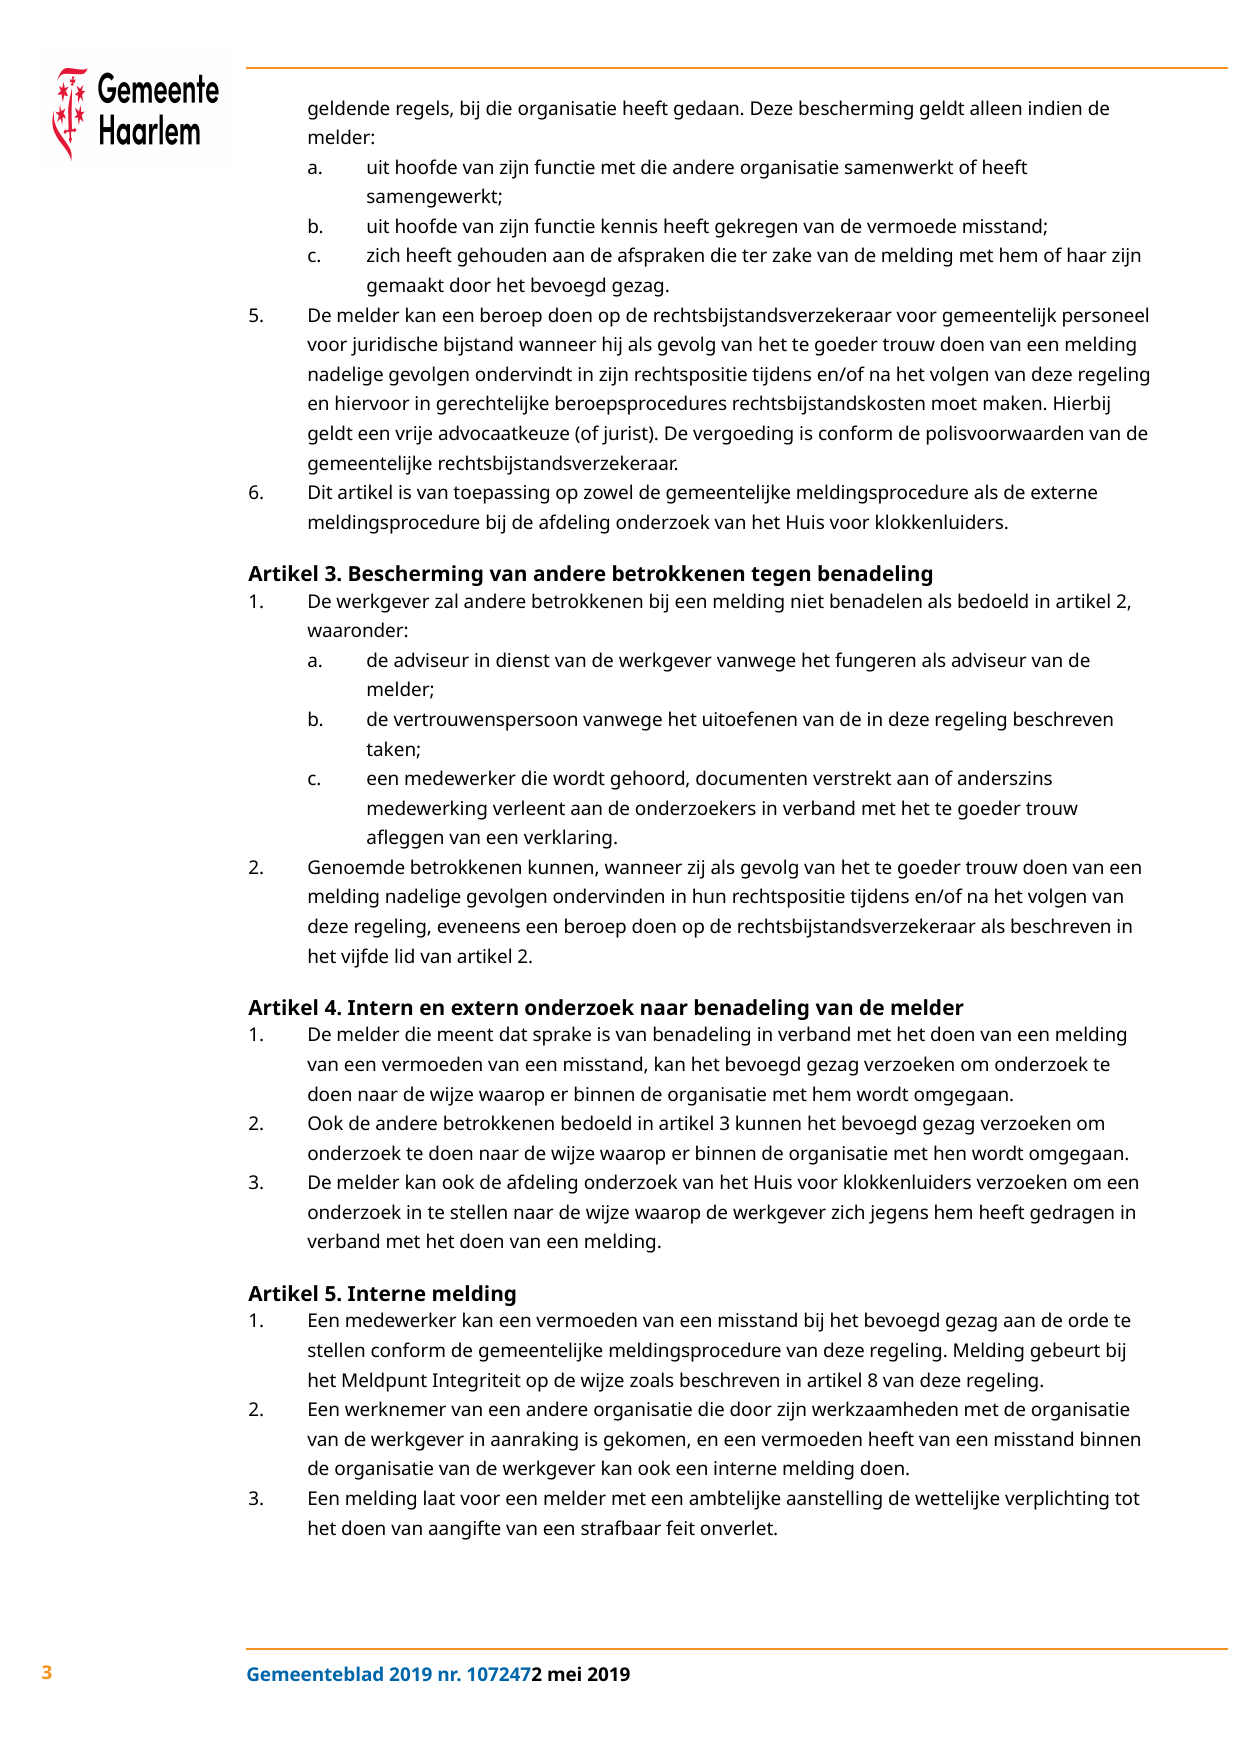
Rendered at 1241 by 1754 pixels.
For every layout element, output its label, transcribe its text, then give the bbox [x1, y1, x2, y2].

text Artikel 5. Interne melding [248, 1279, 1152, 1308]
list Genoemde betrokkenen kunnen, wanneer zij als gevolg van het te goeder trouw doen van een melding nadelige gevolgen ondervinden in hun rechtspositie tijdens en/of na het volgen van deze regeling, eveneens een beroep doen op de rechtsbijstandsverzekeraar als beschreven in het vijfde lid van artikel 2. [248, 854, 1152, 968]
list De melder kan ook de afdeling onderzoek van het Huis voor klokkenluiders verzoeken om een onderzoek in te stellen naar de wijze waarop de werkgever zich jegens hem heeft gedragen in verband met het doen van een melding. [248, 1169, 1152, 1254]
list uit hoofde van zijn functie kennis heeft gekregen van de vermoede misstand; [307, 213, 1152, 239]
list Ook de andere betrokkenen bedoeld in artikel 3 kunnen het bevoegd gezag verzoeken om onderzoek te doen naar de wijze waarop er binnen de organisatie met hen wordt omgegaan. [248, 1110, 1152, 1166]
list de vertrouwenspersoon vanwege het uitoefenen van de in deze regeling beschreven taken; [307, 706, 1152, 761]
list de adviseur in dienst van de werkgever vanwege het fungeren als adviseur van de melder; [307, 647, 1152, 702]
list Een medewerker kan een vermoeden van een misstand bij het bevoegd gezag aan de orde te stellen conform de gemeentelijke meldingsprocedure van deze regeling. Melding gebeurt bij het Meldpunt Integriteit op de wijze zoals beschreven in artikel 8 van deze regeling. [248, 1308, 1152, 1392]
list geldende regels, bij die organisatie heeft gedaan. Deze bescherming geldt alleen indien de melder: [248, 95, 1152, 150]
list De werkgever zal andere betrokkenen bij een melding niet benadelen als bedoeld in artikel 2, waaronder: [248, 588, 1152, 643]
text Artikel 3. Bescherming van andere betrokkenen tegen benadeling [248, 559, 1152, 588]
list De melder die meent dat sprake is van benadeling in verband met het doen van een melding van een vermoeden van een misstand, kan het bevoegd gezag verzoeken om onderzoek te doen naar de wijze waarop er binnen de organisatie met hem wordt omgegaan. [248, 1022, 1152, 1107]
list zich heeft gehouden aan de afspraken die ter zake van de melding met hem of haar zijn gemaakt door het bevoegd gezag. [307, 243, 1152, 298]
picture [41, 47, 231, 172]
list een medewerker die wordt gehoord, documenten verstrekt aan of anderszins medewerking verleent aan de onderzoekers in verband met het te goeder trouw afleggen van een verklaring. [307, 765, 1152, 850]
list Een werknemer van een andere organisatie die door zijn werkzaamheden met de organisatie van de werkgever in aanraking is gekomen, en een vermoeden heeft van een misstand binnen de organisatie van de werkgever kan ook een interne melding doen. [248, 1396, 1152, 1481]
list De melder kan een beroep doen op de rechtsbijstandsverzekeraar voor gemeentelijk personeel voor juridische bijstand wanneer hij als gevolg van het te goeder trouw doen van een melding nadelige gevolgen ondervindt in zijn rechtspositie tijdens en/of na het volgen van deze regeling en hiervoor in gerechtelijke beroepsprocedures rechtsbijstandskosten moet maken. Hierbij geldt een vrije advocaatkeuze (of jurist). De vergoeding is conform de polisvoorwaarden van de gemeentelijke rechtsbijstandsverzekeraar. [248, 302, 1152, 476]
list Een melding laat voor een melder met een ambtelijke aanstelling de wettelijke verplichting tot het doen van aangifte van een strafbaar feit onverlet. [248, 1485, 1152, 1540]
list uit hoofde van zijn functie met die andere organisatie samenwerkt of heeft samengewerkt; [307, 154, 1152, 209]
list Dit artikel is van toepassing op zowel de gemeentelijke meldingsprocedure als de externe meldingsprocedure bij de afdeling onderzoek van het Huis voor klokkenluiders. [248, 479, 1152, 535]
text Artikel 4. Intern en extern onderzoek naar benadeling van de melder [248, 993, 1152, 1022]
